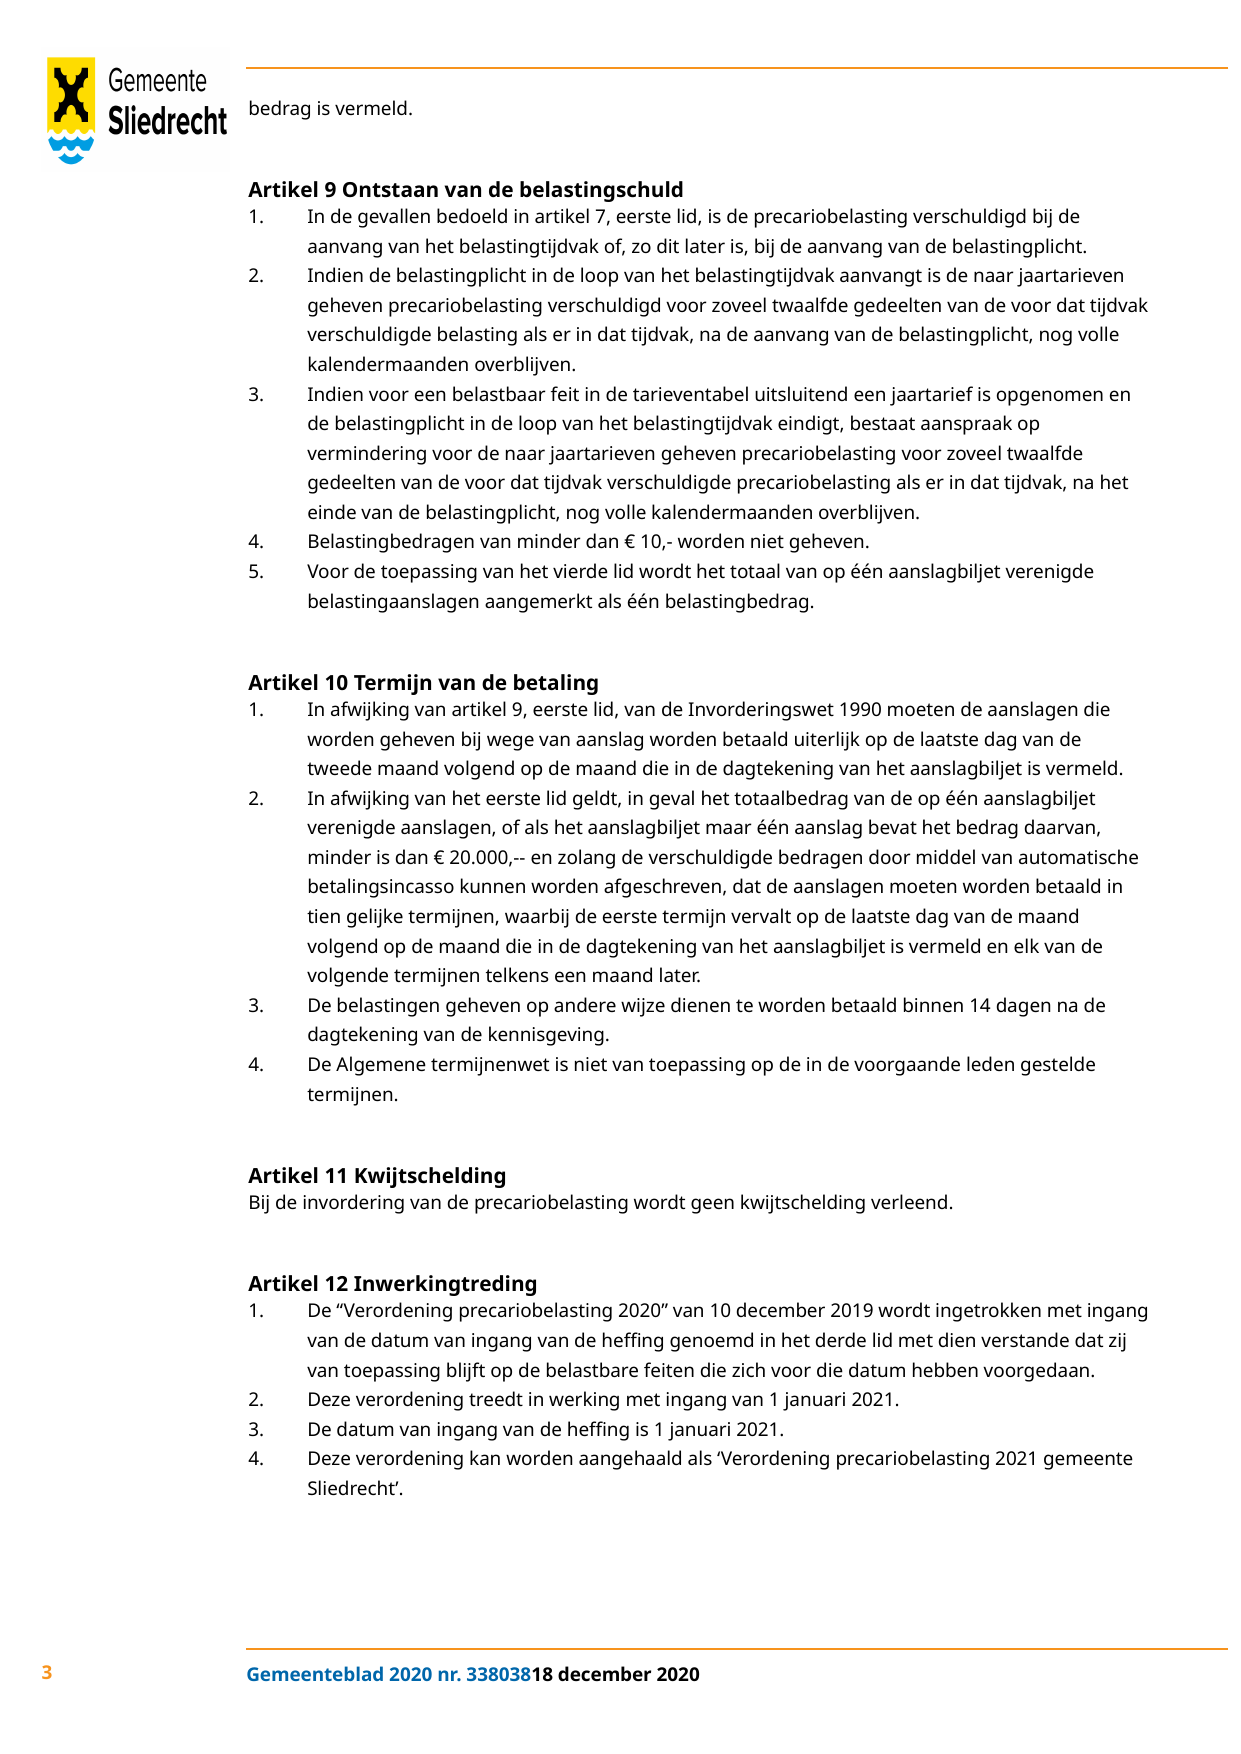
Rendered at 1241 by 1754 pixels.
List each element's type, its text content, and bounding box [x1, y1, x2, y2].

list Belastingbedragen van minder dan € 10,- worden niet geheven. [248, 529, 1152, 554]
list Deze verordening treedt in werking met ingang van 1 januari 2021. [248, 1386, 1152, 1412]
text Artikel 11 Kwijtschelding [248, 1161, 1152, 1189]
text Bij de invordering van de precariobelasting wordt geen kwijtschelding verleend. [248, 1189, 1152, 1215]
list De datum van ingang van de heffing is 1 januari 2021. [248, 1416, 1152, 1442]
list De Algemene termijnenwet is niet van toepassing op de in de voorgaande leden gestelde termijnen. [248, 1051, 1152, 1107]
list Indien voor een belastbaar feit in de tarieventabel uitsluitend een jaartarief is opgenomen en de belastingplicht in de loop van het belastingtijdvak eindigt, bestaat aanspraak op vermindering voor de naar jaartarieven geheven precariobelasting voor zoveel twaalfde gedeelten van de voor dat tijdvak verschuldigde precariobelasting als er in dat tijdvak, na het einde van de belastingplicht, nog volle kalendermaanden overblijven. [248, 381, 1152, 525]
text Artikel 10 Termijn van de betaling [248, 668, 1152, 696]
list De belastingen geheven op andere wijze dienen te worden betaald binnen 14 dagen na de dagtekening van de kennisgeving. [248, 992, 1152, 1047]
picture [41, 47, 231, 172]
text Artikel 12 Inwerkingtreding [248, 1269, 1152, 1298]
list De “Verordening precariobelasting 2020” van 10 december 2019 wordt ingetrokken met ingang van de datum van ingang van de heffing genoemd in het derde lid met dien verstande dat zij van toepassing blijft op de belastbare feiten die zich voor die datum hebben voorgedaan. [248, 1298, 1152, 1383]
list Voor de toepassing van het vierde lid wordt het totaal van op één aanslagbiljet verenigde belastingaanslagen aangemerkt als één belastingbedrag. [248, 558, 1152, 613]
list In afwijking van het eerste lid geldt, in geval het totaalbedrag van de op één aanslagbiljet verenigde aanslagen, of als het aanslagbiljet maar één aanslag bevat het bedrag daarvan, minder is dan € 20.000,-- en zolang de verschuldigde bedragen door middel van automatische betalingsincasso kunnen worden afgeschreven, dat de aanslagen moeten worden betaald in tien gelijke termijnen, waarbij de eerste termijn vervalt op de laatste dag van de maand volgend op de maand die in de dagtekening van het aanslagbiljet is vermeld en elk van de volgende termijnen telkens een maand later. [248, 785, 1152, 988]
list In de gevallen bedoeld in artikel 7, eerste lid, is de precariobelasting verschuldigd bij de aanvang van het belastingtijdvak of, zo dit later is, bij de aanvang van de belastingplicht. [248, 203, 1152, 258]
text bedrag is vermeld. [248, 95, 1152, 121]
list Deze verordening kan worden aangehaald als ‘Verordening precariobelasting 2021 gemeente Sliedrecht’. [248, 1446, 1152, 1501]
list Indien de belastingplicht in de loop van het belastingtijdvak aanvangt is de naar jaartarieven geheven precariobelasting verschuldigd voor zoveel twaalfde gedeelten van de voor dat tijdvak verschuldigde belasting als er in dat tijdvak, na de aanvang van de belastingplicht, nog volle kalendermaanden overblijven. [248, 262, 1152, 377]
text Artikel 9 Ontstaan van de belastingschuld [248, 175, 1152, 203]
list In afwijking van artikel 9, eerste lid, van de Invorderingswet 1990 moeten de aanslagen die worden geheven bij wege van aanslag worden betaald uiterlijk op de laatste dag van de tweede maand volgend op de maand die in de dagtekening van het aanslagbiljet is vermeld. [248, 696, 1152, 781]
